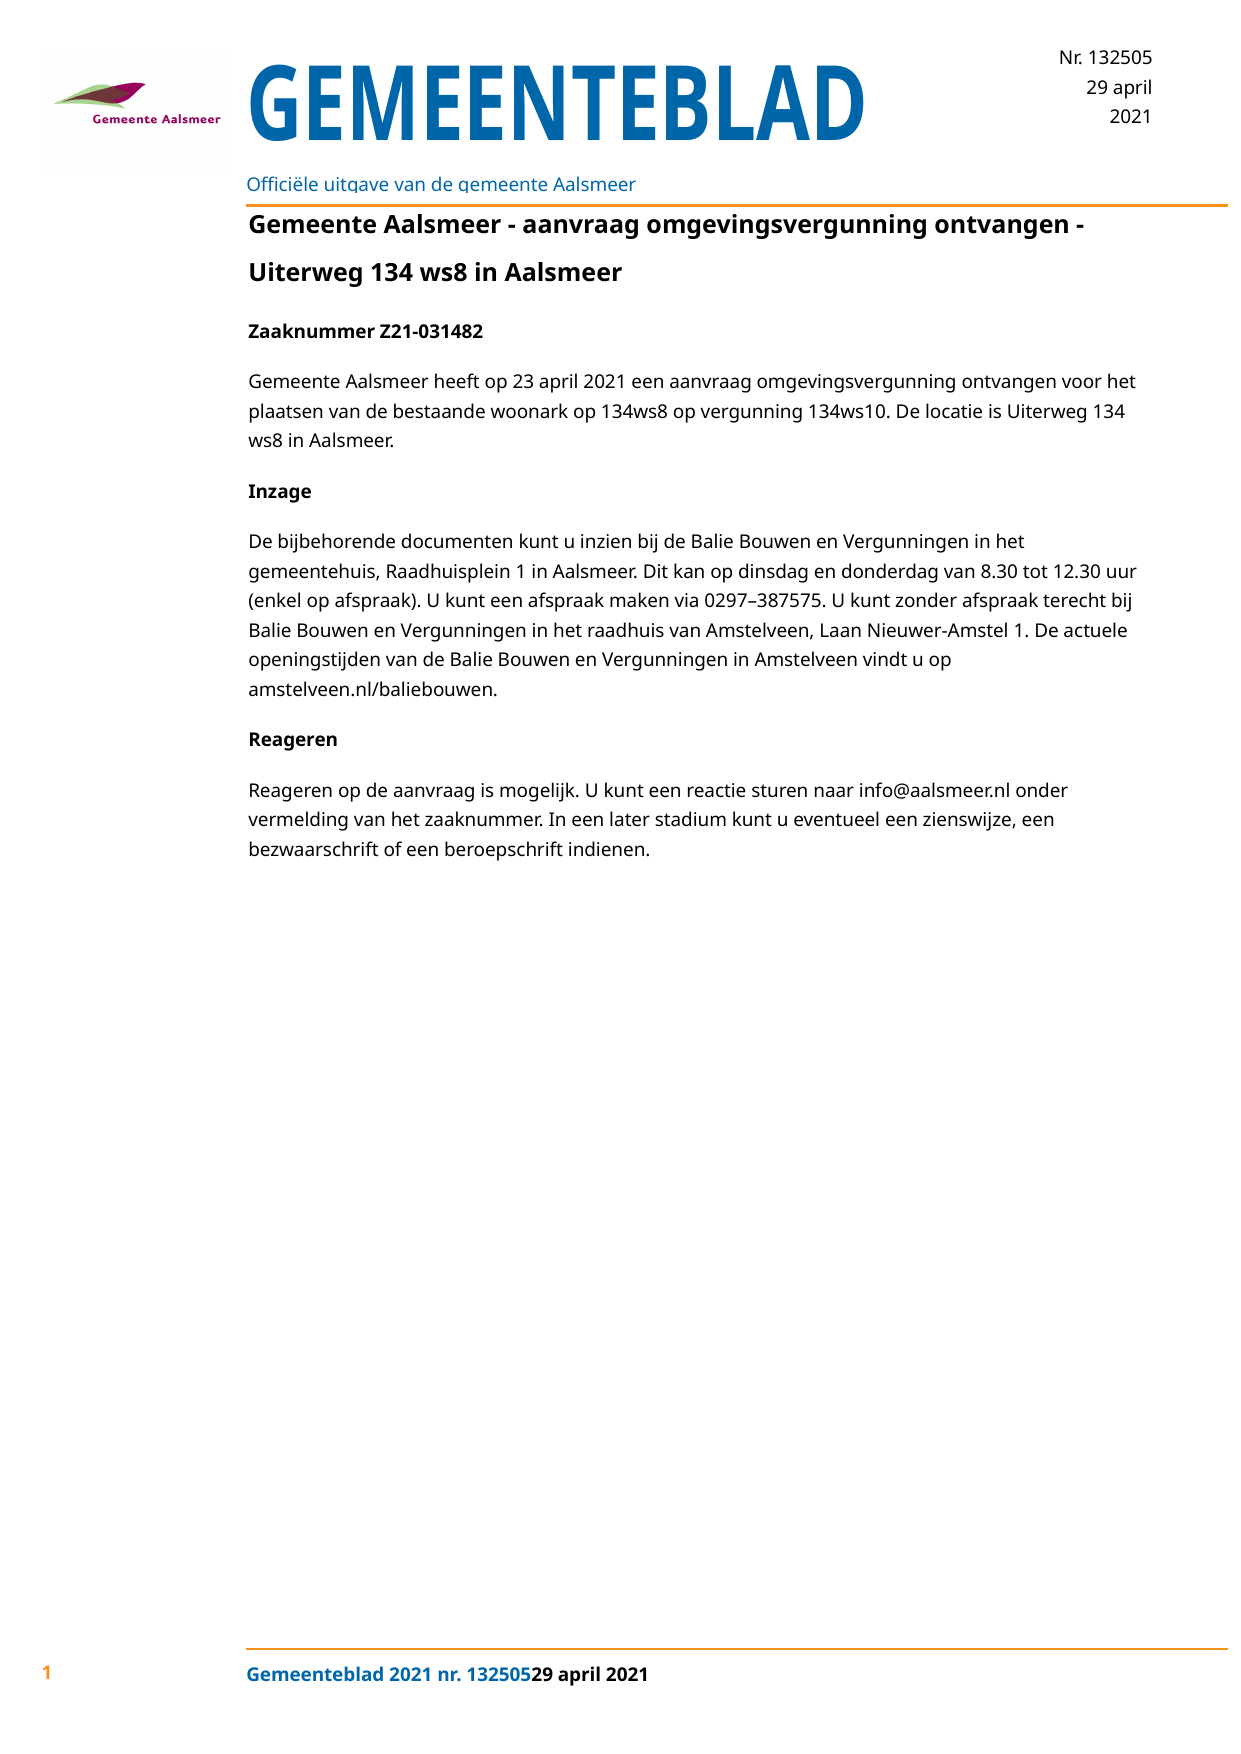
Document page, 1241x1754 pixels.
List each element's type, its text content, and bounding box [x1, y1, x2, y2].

picture [41, 47, 231, 172]
text Reageren [248, 727, 1152, 752]
text De bijbehorende documenten kunt u inzien bij de Balie Bouwen en Vergunningen in het gemeentehuis, Raadhuisplein 1 in Aalsmeer. Dit kan op dinsdag en donderdag van 8.30 tot 12.30 uur (enkel op afspraak). U kunt een afspraak maken via 0297–387575. U kunt zonder afspraak terecht bij Balie Bouwen en Vergunningen in het raadhuis van Amstelveen, Laan Nieuwer-Amstel 1. De actuele openingstijden van de Balie Bouwen en Vergunningen in Amstelveen vindt u op amstelveen.nl/baliebouwen. [248, 528, 1152, 702]
text Gemeente Aalsmeer heeft op 23 april 2021 een aanvraag omgevingsvergunning ontvangen voor het plaatsen van de bestaande woonark op 134ws8 op vergunning 134ws10. De locatie is Uiterweg 134 ws8 in Aalsmeer. [248, 368, 1152, 453]
text Gemeente Aalsmeer - aanvraag omgevingsvergunning ontvangen - Uiterweg 134 ws8 in Aalsmeer [248, 207, 1152, 288]
text Inzage [248, 478, 1152, 504]
text Zaaknummer Z21-031482 [248, 318, 1152, 344]
text Reageren op de aanvraag is mogelijk. U kunt een reactie sturen naar info@aalsmeer.nl onder vermelding van het zaaknummer. In een later stadium kunt u eventueel een zienswijze, een bezwaarschrift of een beroepschrift indienen. [248, 777, 1152, 862]
